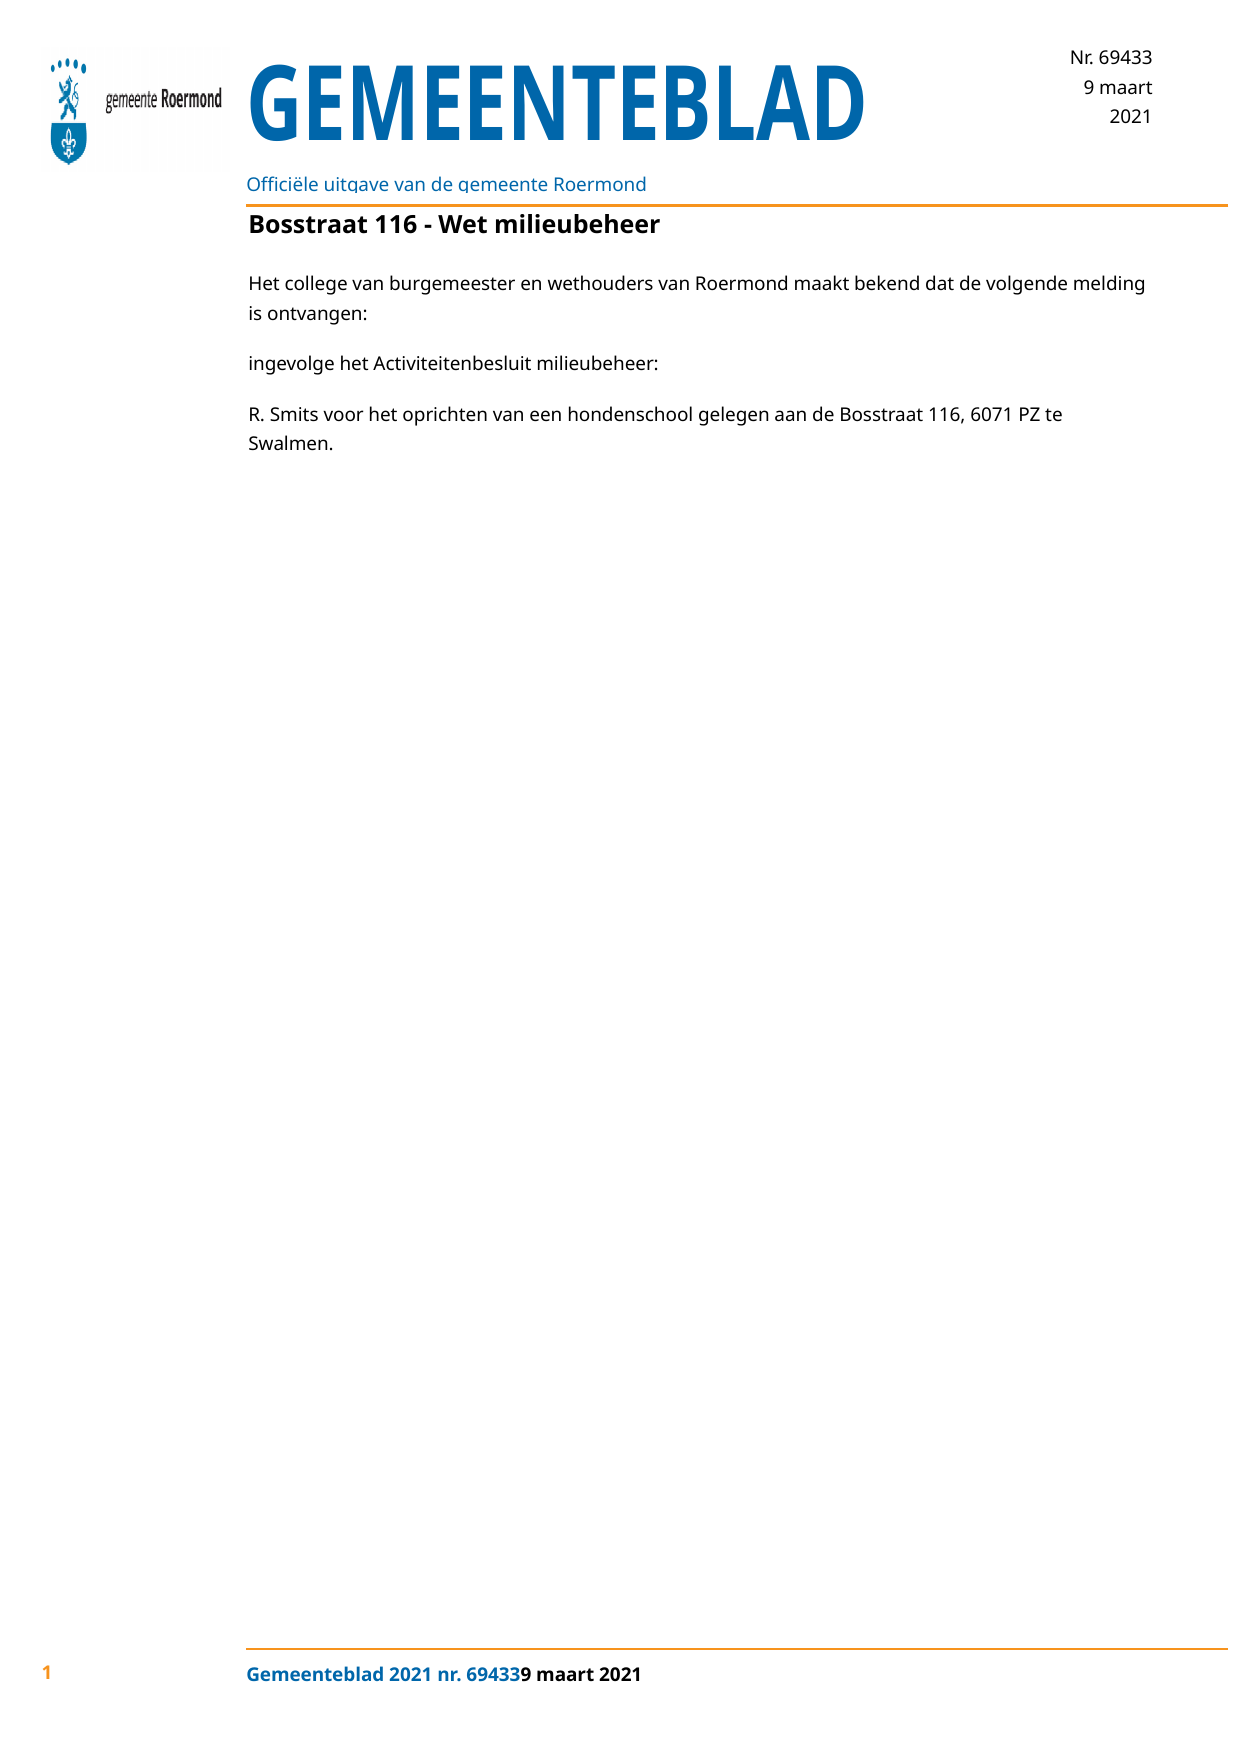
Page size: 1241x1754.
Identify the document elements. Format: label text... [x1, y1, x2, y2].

picture [41, 47, 231, 172]
text ingevolge het Activiteitenbesluit milieubeheer: [248, 350, 1152, 376]
text Bosstraat 116 - Wet milieubeheer [248, 207, 1152, 241]
text R. Smits voor het oprichten van een hondenschool gelegen aan de Bosstraat 116, 6071 PZ te Swalmen. [248, 401, 1152, 456]
text Het college van burgemeester en wethouders van Roermond maakt bekend dat de volgende melding is ontvangen: [248, 270, 1152, 326]
